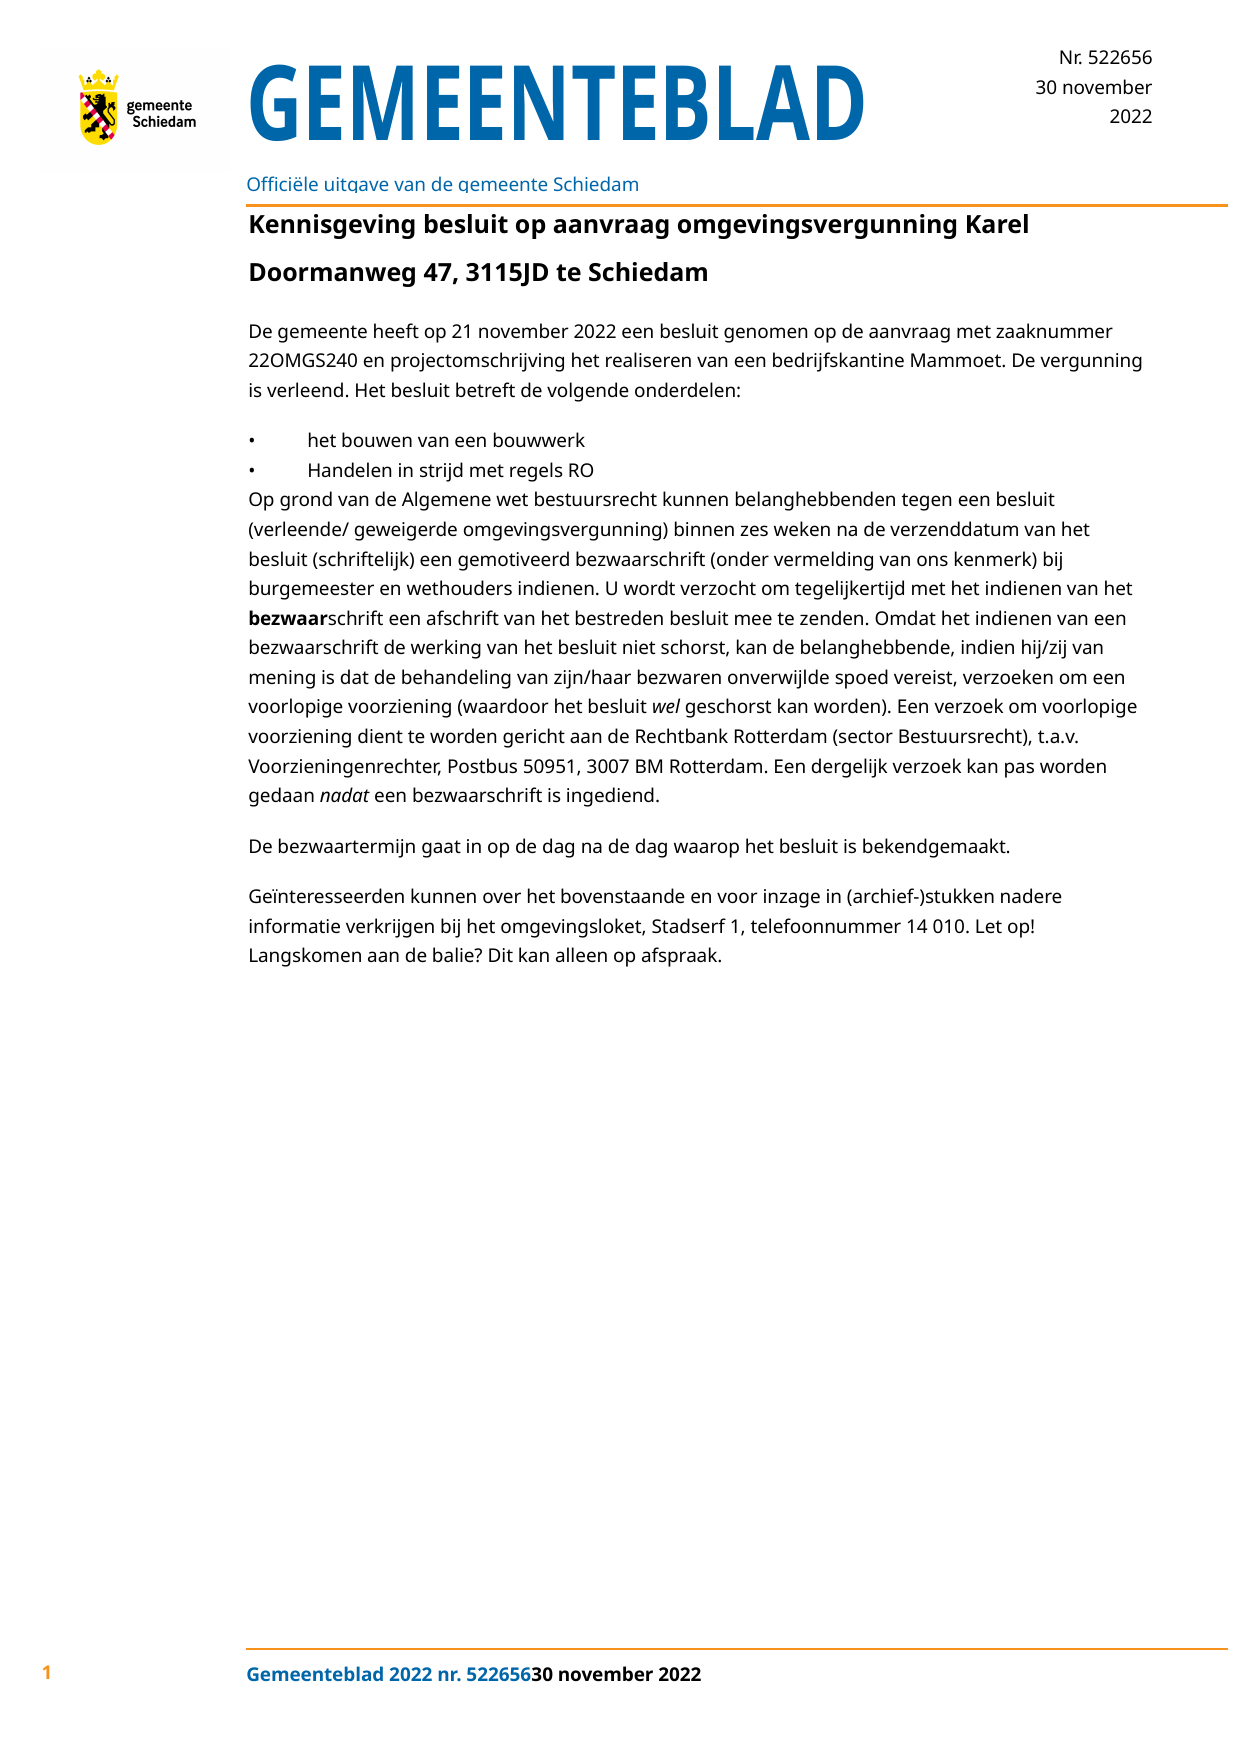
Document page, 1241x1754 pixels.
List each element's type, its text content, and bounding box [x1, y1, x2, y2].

list Handelen in strijd met regels RO [248, 457, 1152, 483]
text De bezwaartermijn gaat in op de dag na de dag waarop het besluit is bekendgemaakt. [248, 833, 1152, 859]
picture [41, 47, 231, 172]
list het bouwen van een bouwwerk [248, 427, 1152, 453]
text De gemeente heeft op 21 november 2022 een besluit genomen op de aanvraag met zaaknummer 22OMGS240 en projectomschrijving het realiseren van een bedrijfskantine Mammoet. De vergunning is verleend. Het besluit betreft de volgende onderdelen: [248, 318, 1152, 403]
text Kennisgeving besluit op aanvraag omgevingsvergunning Karel Doormanweg 47, 3115JD te Schiedam [248, 207, 1152, 288]
text Geïnteresseerden kunnen over het bovenstaande en voor inzage in (archief-)stukken nadere informatie verkrijgen bij het omgevingsloket, Stadserf 1, telefoonnummer 14 010. Let op! Langskomen aan de balie? Dit kan alleen op afspraak. [248, 883, 1152, 968]
text Op grond van de Algemene wet bestuursrecht kunnen belanghebbenden tegen een besluit (verleende/ geweigerde omgevingsvergunning) binnen zes weken na de verzenddatum van het besluit (schriftelijk) een gemotiveerd bezwaarschrift (onder vermelding van ons kenmerk) bij burgemeester en wethouders indienen. U wordt verzocht om tegelijkertijd met het indienen van het bezwaarschrift een afschrift van het bestreden besluit mee te zenden. Omdat het indienen van een bezwaarschrift de werking van het besluit niet schorst, kan de belanghebbende, indien hij/zij van mening is dat de behandeling van zijn/haar bezwaren onverwijlde spoed vereist, verzoeken om een voorlopige voorziening (waardoor het besluit wel geschorst kan worden). Een verzoek om voorlopige voorziening dient te worden gericht aan de Rechtbank Rotterdam (sector Bestuursrecht), t.a.v. Voorzieningenrechter, Postbus 50951, 3007 BM Rotterdam. Een dergelijk verzoek kan pas worden gedaan nadat een bezwaarschrift is ingediend. [248, 487, 1152, 808]
